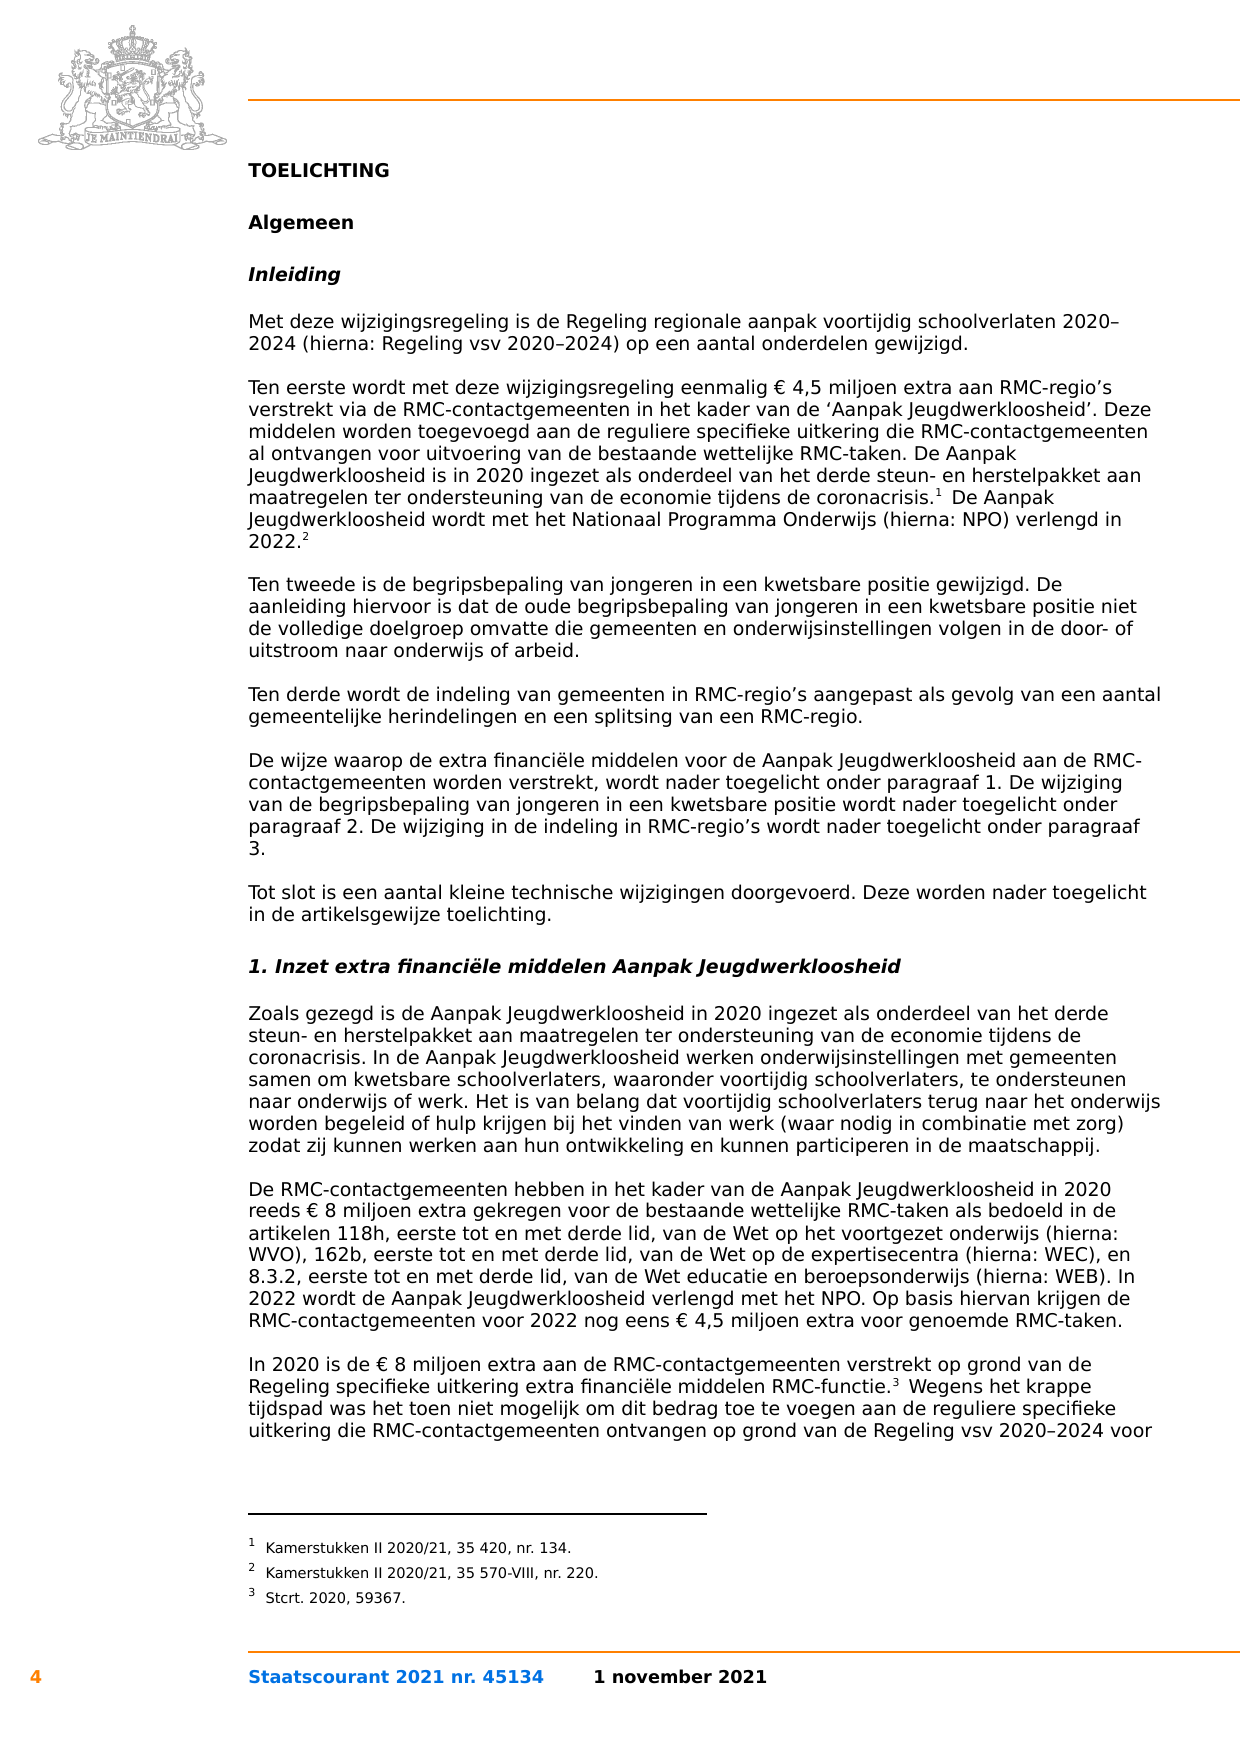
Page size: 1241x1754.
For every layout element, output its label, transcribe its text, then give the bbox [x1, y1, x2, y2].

text Kamerstukken II 2020/21, 35 570-VIII, nr. 220. [248, 1561, 1163, 1583]
text Tot slot is een aantal kleine technische wijzigingen doorgevoerd. Deze worden nader toegelicht in de artikelsgewijze toelichting. [248, 882, 1163, 926]
text De wijze waarop de extra financiële middelen voor de Aanpak Jeugdwerkloosheid aan de RMC-contactgemeenten worden verstrekt, wordt nader toegelicht onder paragraaf 1. De wijziging van de begripsbepaling van jongeren in een kwetsbare positie wordt nader toegelicht onder paragraaf 2. De wijziging in de indeling in RMC-regio’s wordt nader toegelicht onder paragraaf 3. [248, 750, 1163, 860]
subtitle Algemeen [248, 212, 1163, 234]
text De RMC-contactgemeenten hebben in het kader van de Aanpak Jeugdwerkloosheid in 2020 reeds € 8 miljoen extra gekregen voor de bestaande wettelijke RMC-taken als bedoeld in de artikelen 118h, eerste tot en met derde lid, van de Wet op het voortgezet onderwijs (hierna: WVO), 162b, eerste tot en met derde lid, van de Wet op de expertisecentra (hierna: WEC), en 8.3.2, eerste tot en met derde lid, van de Wet educatie en beroepsonderwijs (hierna: WEB). In 2022 wordt de Aanpak Jeugdwerkloosheid verlengd met het NPO. Op basis hiervan krijgen de RMC-contactgemeenten voor 2022 nog eens € 4,5 miljoen extra voor genoemde RMC-taken. [248, 1178, 1163, 1332]
text In 2020 is de € 8 miljoen extra aan de RMC-contactgemeenten verstrekt op grond van de Regeling specifieke uitkering extra financiële middelen RMC-functie. Wegens het krappe tijdspad was het toen niet mogelijk om dit bedrag toe te voegen aan de reguliere specifieke uitkering die RMC-contactgemeenten ontvangen op grond van de Regeling vsv 2020–2024 voor [248, 1354, 1163, 1442]
text Ten derde wordt de indeling van gemeenten in RMC-regio’s aangepast als gevolg van een aantal gemeentelijke herindelingen en een splitsing van een RMC-regio. [248, 684, 1163, 728]
text Ten eerste wordt met deze wijzigingsregeling eenmalig € 4,5 miljoen extra aan RMC-regio’s verstrekt via de RMC-contactgemeenten in het kader van de ‘Aanpak Jeugdwerkloosheid’. Deze middelen worden toegevoegd aan de reguliere specifieke uitkering die RMC-contactgemeenten al ontvangen voor uitvoering van de bestaande wettelijke RMC-taken. De Aanpak Jeugdwerkloosheid is in 2020 ingezet als onderdeel van het derde steun- en herstelpakket aan maatregelen ter ondersteuning van de economie tijdens de coronacrisis. De Aanpak Jeugdwerkloosheid wordt met het Nationaal Programma Onderwijs (hierna: NPO) verlengd in 2022. [248, 377, 1163, 552]
subtitle TOELICHTING [248, 160, 1163, 182]
text Stcrt. 2020, 59367. [248, 1586, 1163, 1608]
text Kamerstukken II 2020/21, 35 420, nr. 134. [248, 1536, 1163, 1558]
text Ten tweede is de begripsbepaling van jongeren in een kwetsbare positie gewijzigd. De aanleiding hiervoor is dat de oude begripsbepaling van jongeren in een kwetsbare positie niet de volledige doelgroep omvatte die gemeenten en onderwijsinstellingen volgen in de door- of uitstroom naar onderwijs of arbeid. [248, 574, 1163, 662]
subtitle 1. Inzet extra financiële middelen Aanpak Jeugdwerkloosheid [248, 956, 1163, 978]
text Met deze wijzigingsregeling is de Regeling regionale aanpak voortijdig schoolverlaten 2020–2024 (hierna: Regeling vsv 2020–2024) op een aantal onderdelen gewijzigd. [248, 311, 1163, 355]
subtitle Inleiding [248, 264, 1163, 286]
text Zoals gezegd is de Aanpak Jeugdwerkloosheid in 2020 ingezet als onderdeel van het derde steun- en herstelpakket aan maatregelen ter ondersteuning van de economie tijdens de coronacrisis. In de Aanpak Jeugdwerkloosheid werken onderwijsinstellingen met gemeenten samen om kwetsbare schoolverlaters, waaronder voortijdig schoolverlaters, te ondersteunen naar onderwijs of werk. Het is van belang dat voortijdig schoolverlaters terug naar het onderwijs worden begeleid of hulp krijgen bij het vinden van werk (waar nodig in combinatie met zorg) zodat zij kunnen werken aan hun ontwikkeling en kunnen participeren in de maatschappij. [248, 1003, 1163, 1157]
picture [38, 25, 227, 150]
